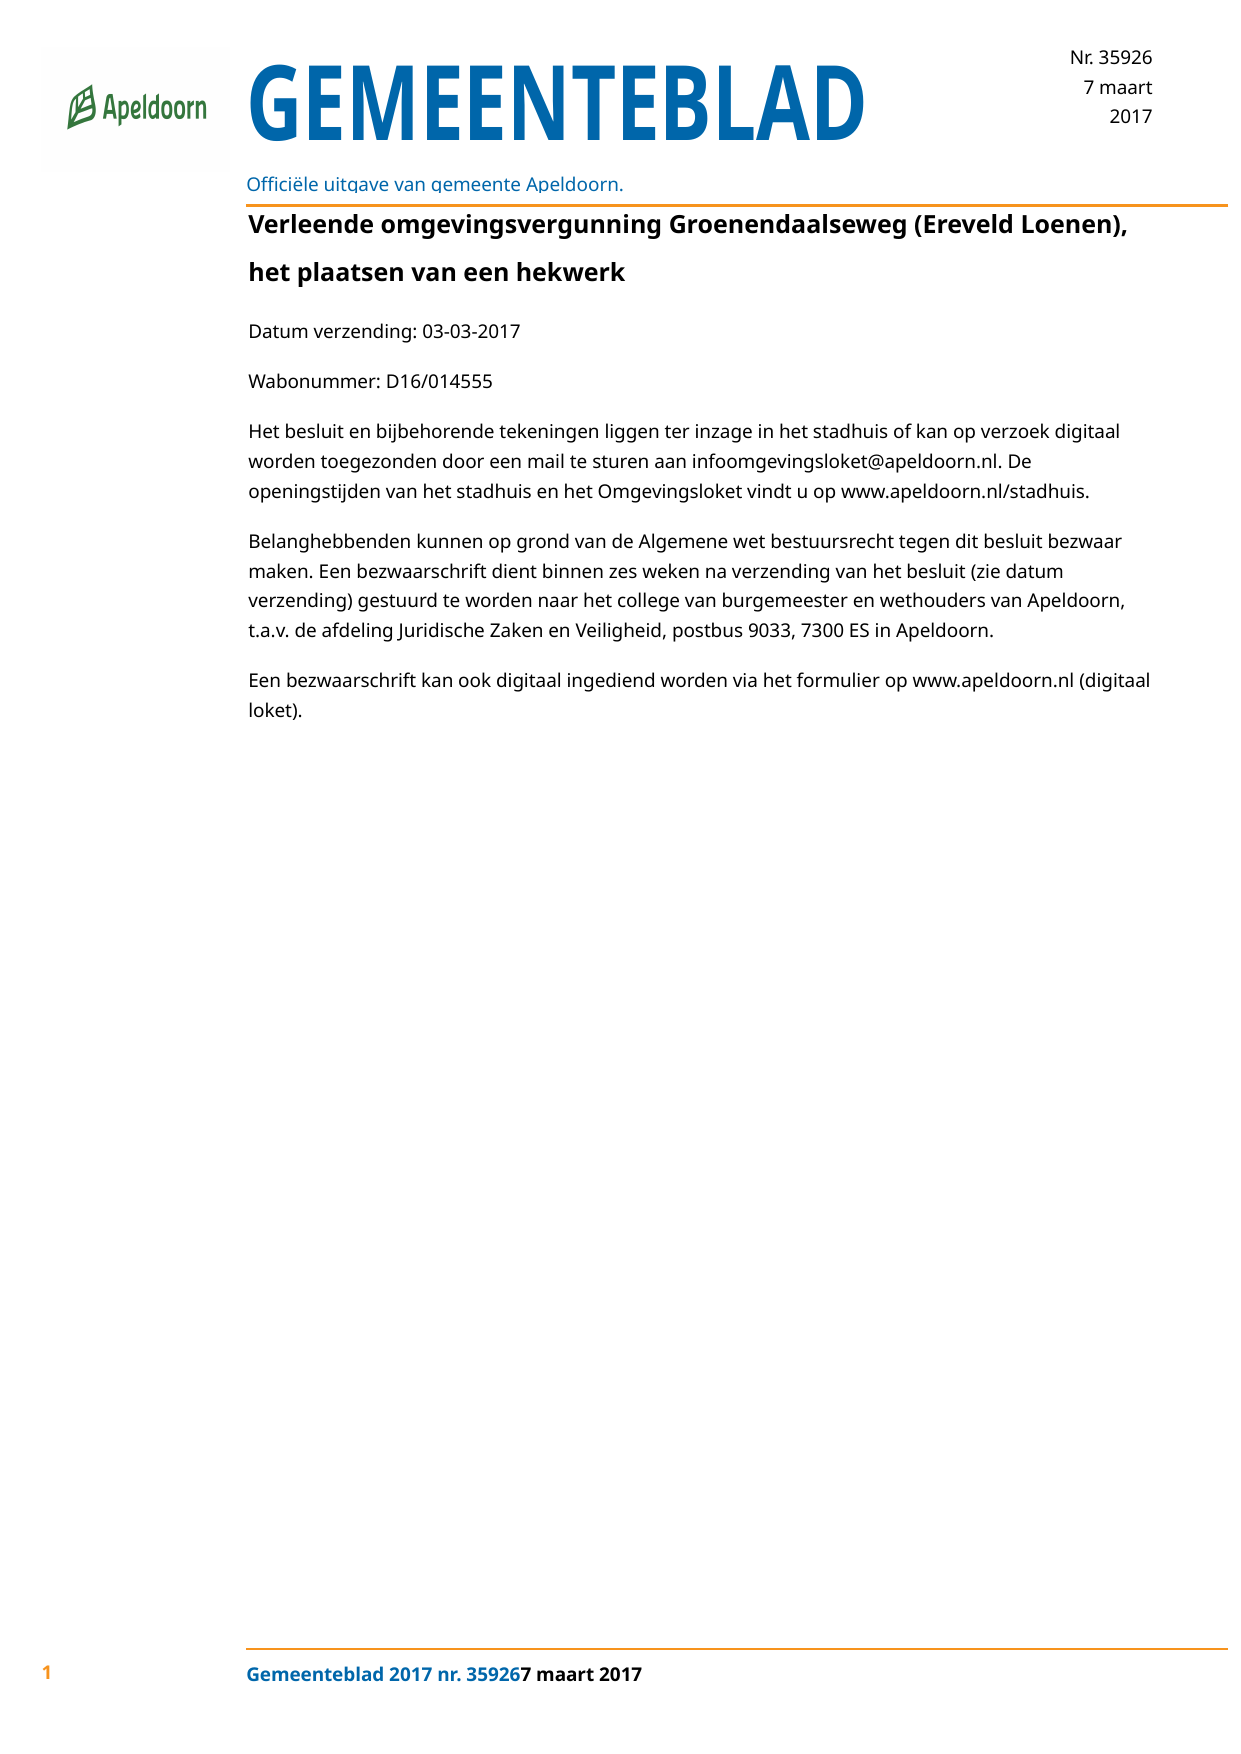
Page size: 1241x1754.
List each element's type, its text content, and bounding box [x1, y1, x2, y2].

text Wabonummer: D16/014555 [248, 368, 1152, 394]
text Een bezwaarschrift kan ook digitaal ingediend worden via het formulier op www.apeldoorn.nl (digitaal loket). [248, 667, 1152, 723]
picture [41, 47, 231, 172]
text Datum verzending: 03-03-2017 [248, 318, 1152, 344]
text Belanghebbenden kunnen op grond van de Algemene wet bestuursrecht tegen dit besluit bezwaar maken. Een bezwaarschrift dient binnen zes weken na verzending van het besluit (zie datum verzending) gestuurd te worden naar het college van burgemeester en wethouders van Apeldoorn, t.a.v. de afdeling Juridische Zaken en Veiligheid, postbus 9033, 7300 ES in Apeldoorn. [248, 528, 1152, 643]
text Verleende omgevingsvergunning Groenendaalseweg (Ereveld Loenen), het plaatsen van een hekwerk [248, 207, 1152, 288]
text Het besluit en bijbehorende tekeningen liggen ter inzage in het stadhuis of kan op verzoek digitaal worden toegezonden door een mail te sturen aan infoomgevingsloket@apeldoorn.nl. De openingstijden van het stadhuis en het Omgevingsloket vindt u op www.apeldoorn.nl/stadhuis. [248, 419, 1152, 504]
